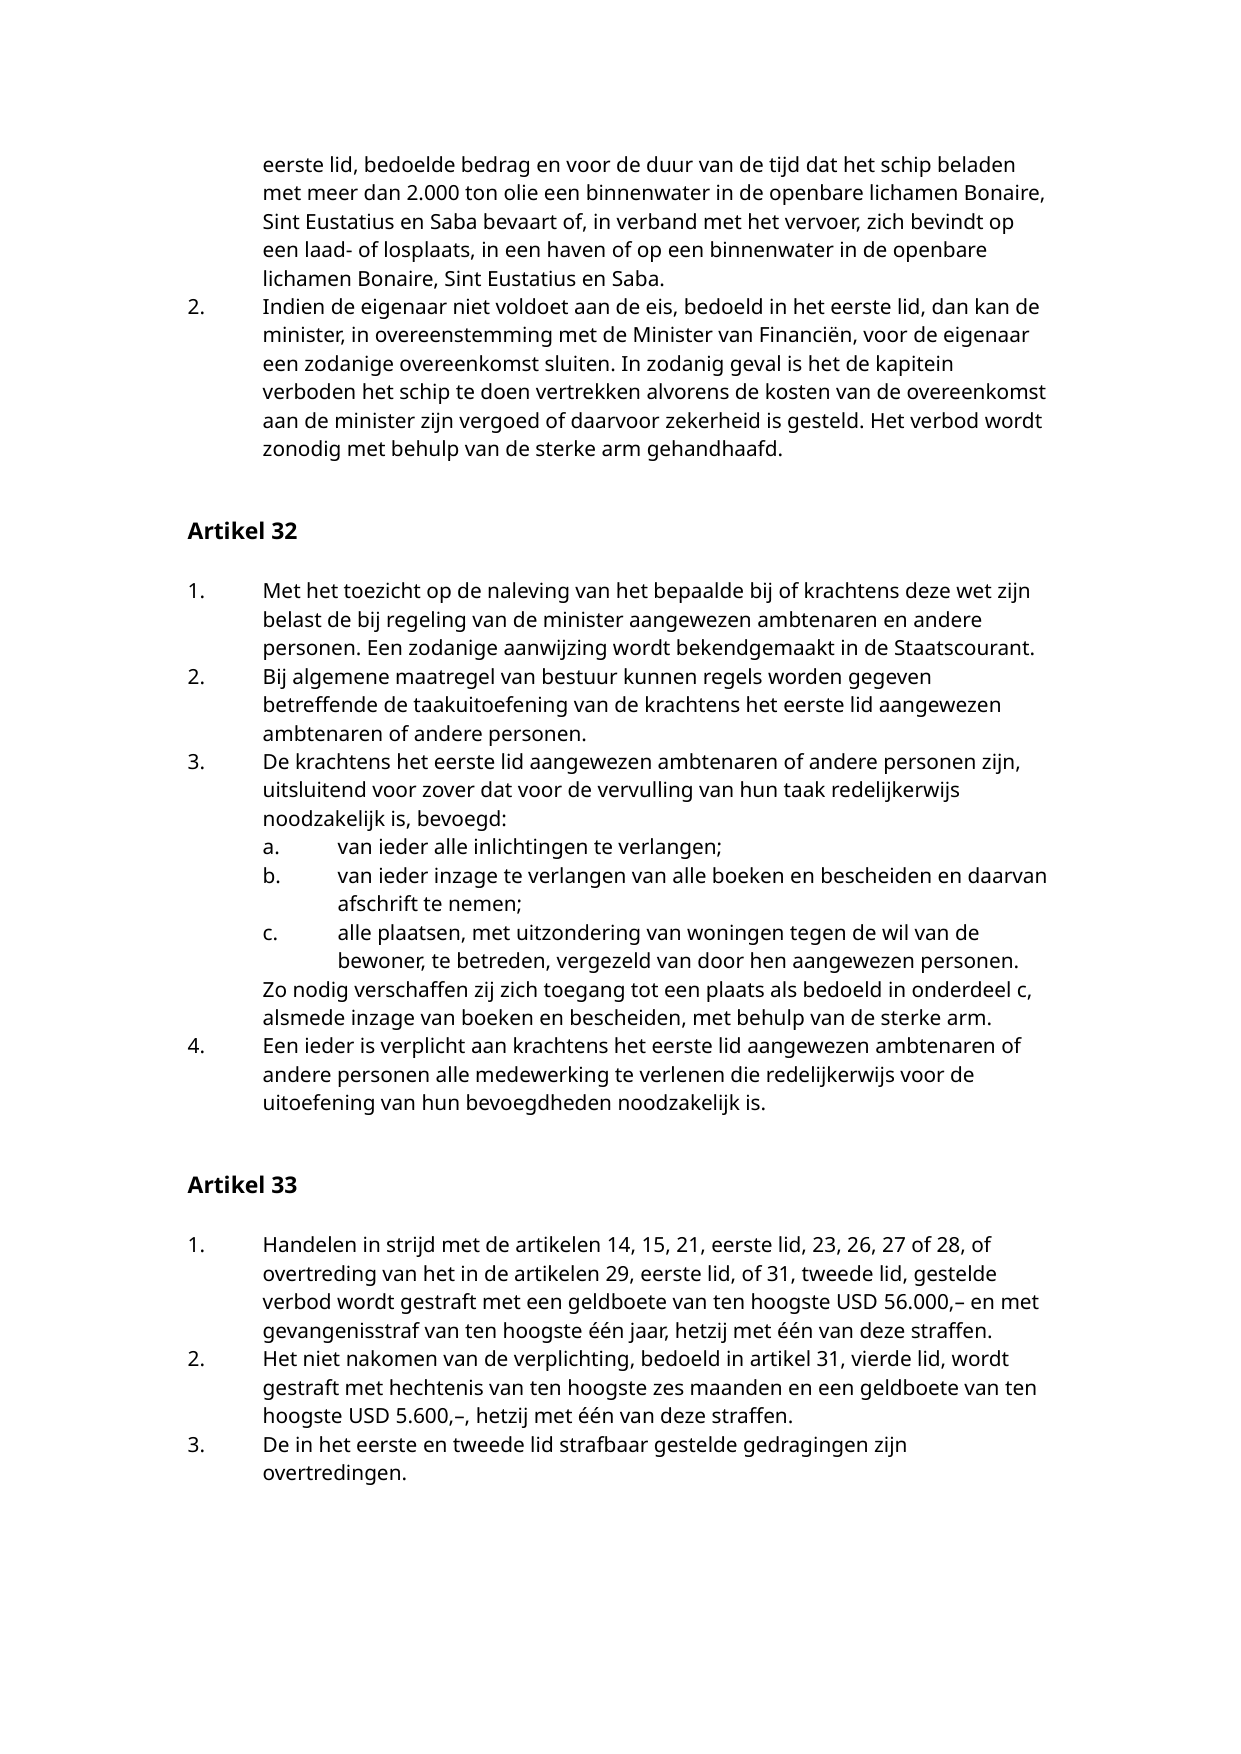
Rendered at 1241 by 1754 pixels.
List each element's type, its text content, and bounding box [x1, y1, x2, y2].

list alle plaatsen, met uitzondering van woningen tegen de wil van de bewoner, te betreden, vergezeld van door hen aangewezen personen. [262, 918, 1053, 975]
subtitle Artikel 32 [187, 515, 1053, 547]
list Bij algemene maatregel van bestuur kunnen regels worden gegeven betreffende de taakuitoefening van de krachtens het eerste lid aangewezen ambtenaren of andere personen. [187, 662, 1053, 747]
list Het niet nakomen van de verplichting, bedoeld in artikel 31, vierde lid, wordt gestraft met hechtenis van ten hoogste zes maanden en een geldboete van ten hoogste USD 5.600,–, hetzij met één van deze straffen. [187, 1344, 1053, 1430]
list Met het toezicht op de naleving van het bepaalde bij of krachtens deze wet zijn belast de bij regeling van de minister aangewezen ambtenaren en andere personen. Een zodanige aanwijzing wordt bekendgemaakt in de Staatscourant. [187, 577, 1053, 662]
list Een ieder is verplicht aan krachtens het eerste lid aangewezen ambtenaren of andere personen alle medewerking te verlenen die redelijkerwijs voor de uitoefening van hun bevoegdheden noodzakelijk is. [187, 1032, 1053, 1117]
list Zo nodig verschaffen zij zich toegang tot een plaats als bedoeld in onderdeel c, alsmede inzage van boeken en bescheiden, met behulp van de sterke arm. [187, 975, 1053, 1032]
list van ieder alle inlichtingen te verlangen; [262, 832, 1053, 861]
list eerste lid, bedoelde bedrag en voor de duur van de tijd dat het schip beladen met meer dan 2.000 ton olie een binnenwater in de openbare lichamen Bonaire, Sint Eustatius en Saba bevaart of, in verband met het vervoer, zich bevindt op een laad- of losplaats, in een haven of op een binnenwater in de openbare lichamen Bonaire, Sint Eustatius en Saba. [187, 150, 1053, 292]
list Indien de eigenaar niet voldoet aan de eis, bedoeld in het eerste lid, dan kan de minister, in overeenstemming met de Minister van Financiën, voor de eigenaar een zodanige overeenkomst sluiten. In zodanig geval is het de kapitein verboden het schip te doen vertrekken alvorens de kosten van de overeenkomst aan de minister zijn vergoed of daarvoor zekerheid is gesteld. Het verbod wordt zonodig met behulp van de sterke arm gehandhaafd. [187, 292, 1053, 463]
subtitle Artikel 33 [187, 1169, 1053, 1201]
list De krachtens het eerste lid aangewezen ambtenaren of andere personen zijn, uitsluitend voor zover dat voor de vervulling van hun taak redelijkerwijs noodzakelijk is, bevoegd: [187, 747, 1053, 832]
list van ieder inzage te verlangen van alle boeken en bescheiden en daarvan afschrift te nemen; [262, 861, 1053, 918]
list De in het eerste en tweede lid strafbaar gestelde gedragingen zijn overtredingen. [187, 1430, 1053, 1487]
list Handelen in strijd met de artikelen 14, 15, 21, eerste lid, 23, 26, 27 of 28, of overtreding van het in de artikelen 29, eerste lid, of 31, tweede lid, gestelde verbod wordt gestraft met een geldboete van ten hoogste USD 56.000,– en met gevangenisstraf van ten hoogste één jaar, hetzij met één van deze straffen. [187, 1231, 1053, 1344]
